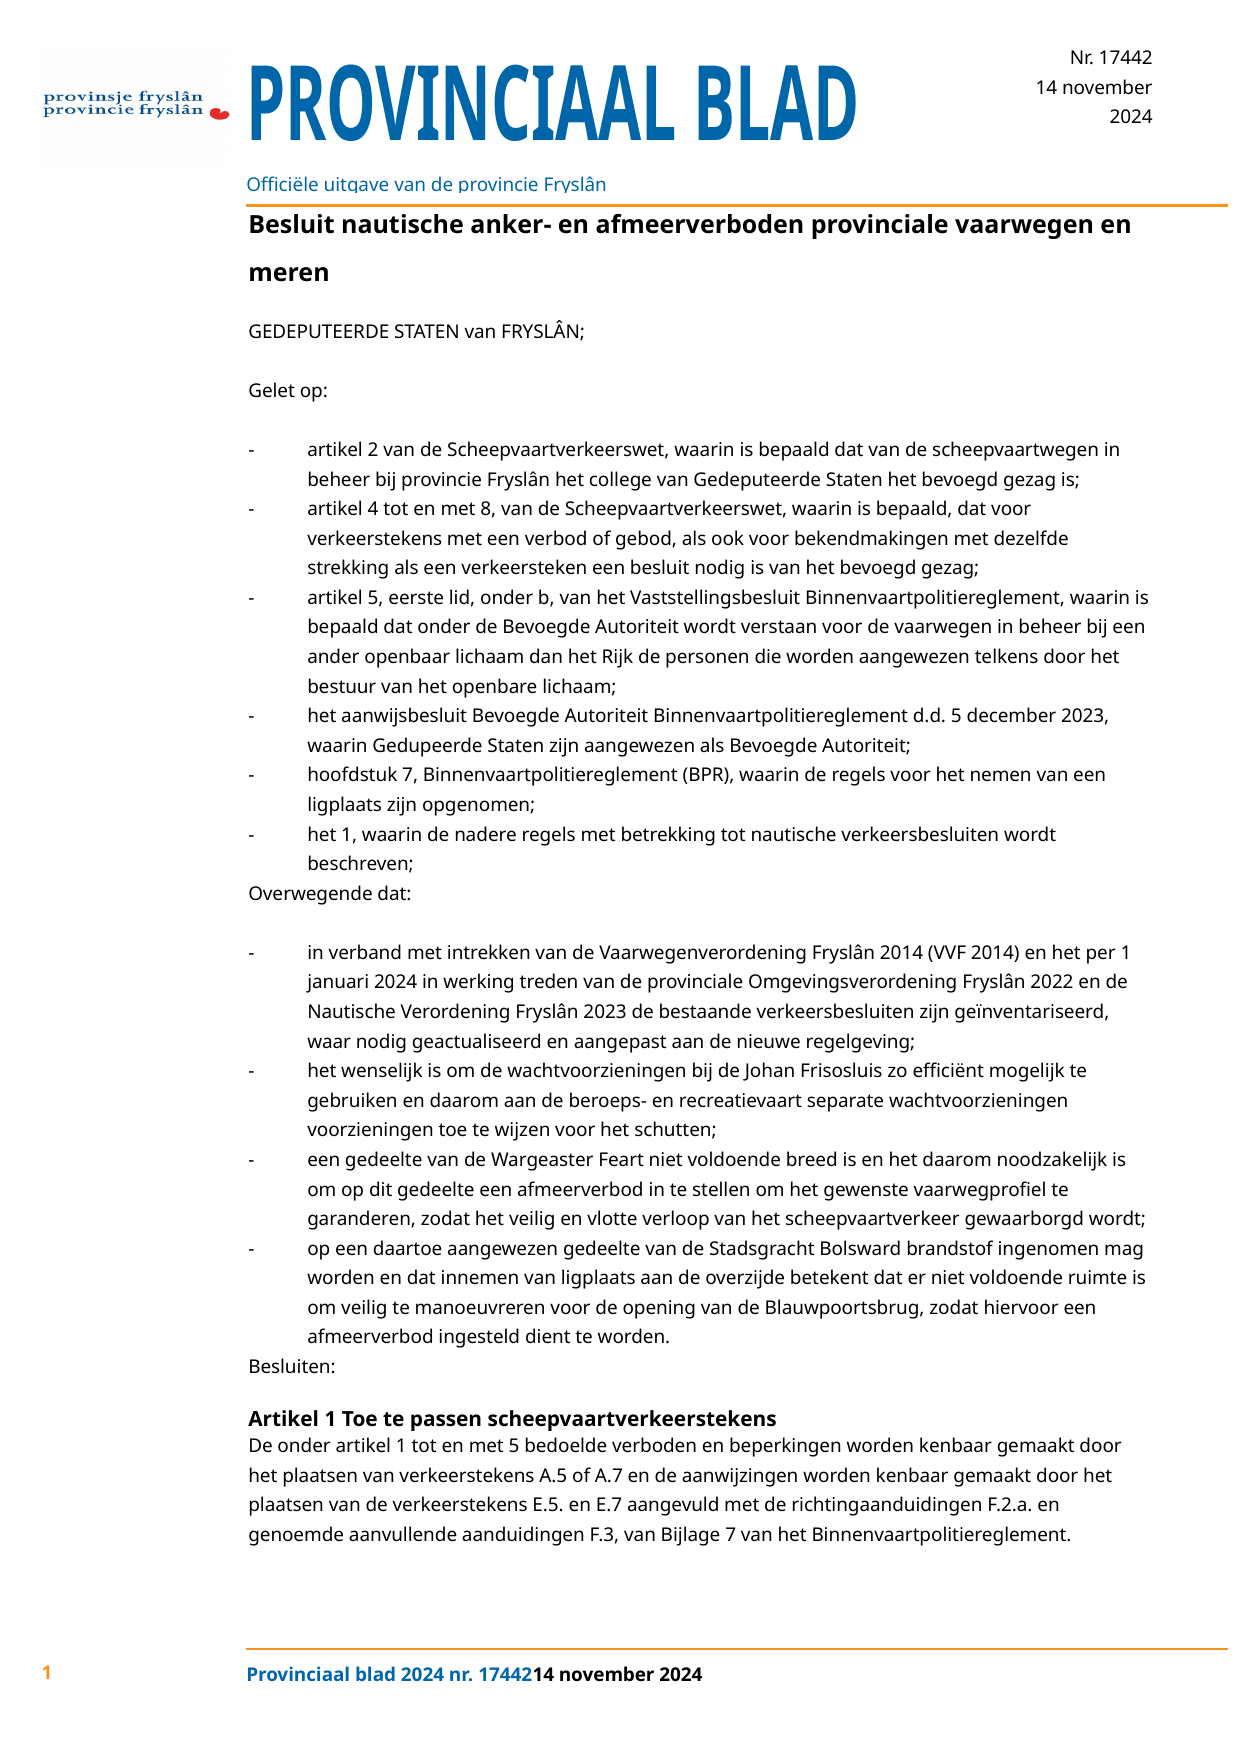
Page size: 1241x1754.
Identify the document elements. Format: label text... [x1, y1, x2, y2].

text GEDEPUTEERDE STATEN van FRYSLÂN; [248, 318, 1152, 344]
text Besluit nautische anker- en afmeerverboden provinciale vaarwegen en meren [248, 207, 1152, 288]
list hoofdstuk 7, Binnenvaartpolitiereglement (BPR), waarin de regels voor het nemen van een ligplaats zijn opgenomen; [248, 762, 1152, 817]
text Gelet op: [248, 377, 1152, 403]
list in verband met intrekken van de Vaarwegenverordening Fryslân 2014 (VVF 2014) en het per 1 januari 2024 in werking treden van de provinciale Omgevingsverordening Fryslân 2022 en de Nautische Verordening Fryslân 2023 de bestaande verkeersbesluiten zijn geïnventariseerd, waar nodig geactualiseerd en aangepast aan de nieuwe regelgeving; [248, 939, 1152, 1054]
list het aanwijsbesluit Bevoegde Autoriteit Binnenvaartpolitiereglement d.d. 5 december 2023, waarin Gedupeerde Staten zijn aangewezen als Bevoegde Autoriteit; [248, 702, 1152, 758]
list artikel 4 tot en met 8, van de Scheepvaartverkeerswet, waarin is bepaald, dat voor verkeerstekens met een verbod of gebod, als ook voor bekendmakingen met dezelfde strekking als een verkeersteken een besluit nodig is van het bevoegd gezag; [248, 495, 1152, 580]
list artikel 5, eerste lid, onder b, van het Vaststellingsbesluit Binnenvaartpolitiereglement, waarin is bepaald dat onder de Bevoegde Autoriteit wordt verstaan voor de vaarwegen in beheer bij een ander openbaar lichaam dan het Rijk de personen die worden aangewezen telkens door het bestuur van het openbare lichaam; [248, 584, 1152, 699]
text Artikel 1 Toe te passen scheepvaartverkeerstekens [248, 1404, 1152, 1432]
text Overwegende dat: [248, 880, 1152, 906]
list het wenselijk is om de wachtvoorzieningen bij de Johan Frisosluis zo efficiënt mogelijk te gebruiken en daarom aan de beroeps- en recreatievaart separate wachtvoorzieningen voorzieningen toe te wijzen voor het schutten; [248, 1057, 1152, 1142]
text Besluiten: [248, 1353, 1152, 1379]
list het 1, waarin de nadere regels met betrekking tot nautische verkeersbesluiten wordt beschreven; [248, 821, 1152, 876]
text De onder artikel 1 tot en met 5 bedoelde verboden en beperkingen worden kenbaar gemaakt door het plaatsen van verkeerstekens A.5 of A.7 en de aanwijzingen worden kenbaar gemaakt door het plaatsen van de verkeerstekens E.5. en E.7 aangevuld met de richtingaanduidingen F.2.a. en genoemde aanvullende aanduidingen F.3, van Bijlage 7 van het Binnenvaartpolitiereglement. [248, 1432, 1152, 1547]
list artikel 2 van de Scheepvaartverkeerswet, waarin is bepaald dat van de scheepvaartwegen in beheer bij provincie Fryslân het college van Gedeputeerde Staten het bevoegd gezag is; [248, 436, 1152, 492]
list een gedeelte van de Wargeaster Feart niet voldoende breed is en het daarom noodzakelijk is om op dit gedeelte een afmeerverbod in te stellen om het gewenste vaarwegprofiel te garanderen, zodat het veilig en vlotte verloop van het scheepvaartverkeer gewaarborgd wordt; [248, 1146, 1152, 1231]
picture [41, 47, 231, 172]
list op een daartoe aangewezen gedeelte van de Stadsgracht Bolsward brandstof ingenomen mag worden en dat innemen van ligplaats aan de overzijde betekent dat er niet voldoende ruimte is om veilig te manoeuvreren voor de opening van de Blauwpoortsbrug, zodat hiervoor een afmeerverbod ingesteld dient te worden. [248, 1235, 1152, 1349]
